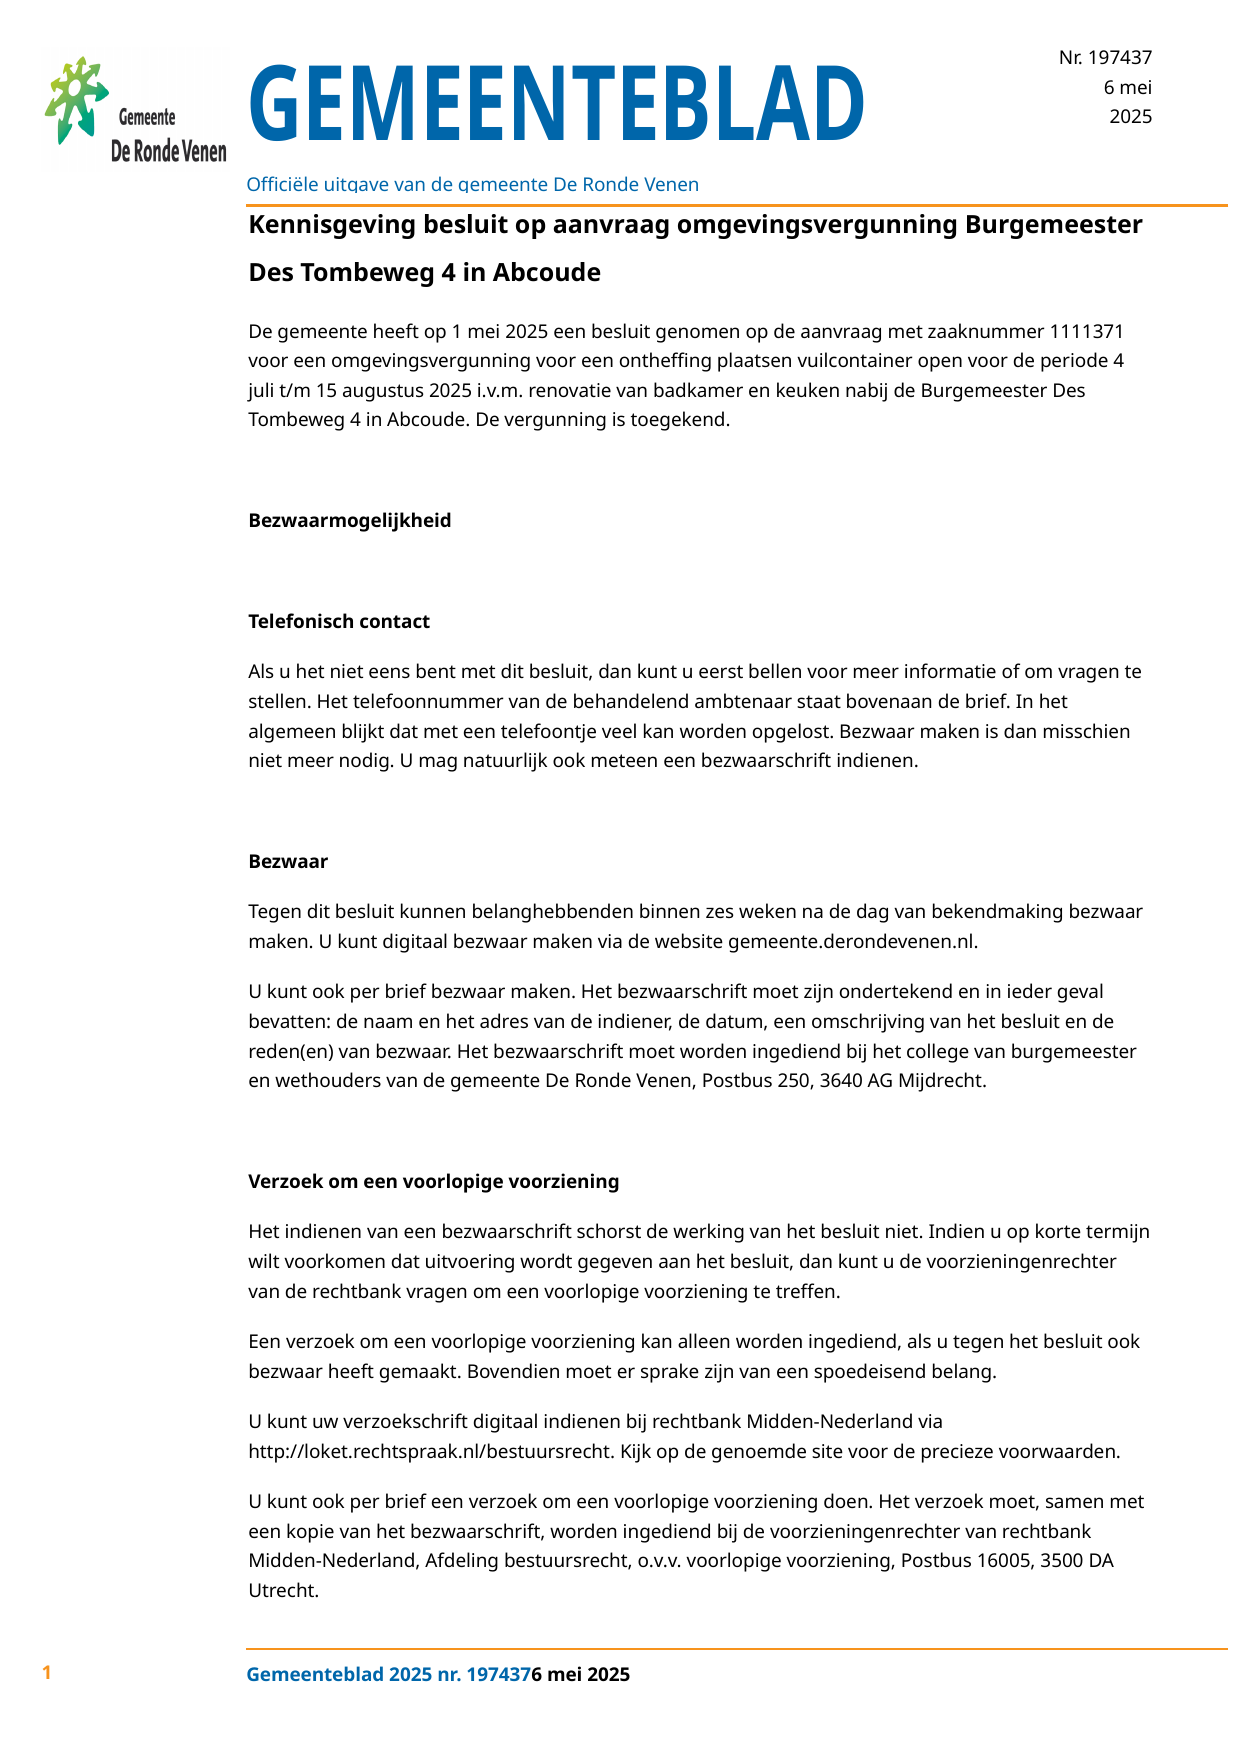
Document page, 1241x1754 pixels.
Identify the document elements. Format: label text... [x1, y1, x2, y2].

text Tegen dit besluit kunnen belanghebbenden binnen zes weken na de dag van bekendmaking bezwaar maken. U kunt digitaal bezwaar maken via de website gemeente.derondevenen.nl. [248, 899, 1152, 954]
text Het indienen van een bezwaarschrift schorst de werking van het besluit niet. Indien u op korte termijn wilt voorkomen dat uitvoering wordt gegeven aan het besluit, dan kunt u de voorzieningenrechter van de rechtbank vragen om een voorlopige voorziening te treffen. [248, 1219, 1152, 1304]
text Bezwaarmogelijkheid [248, 507, 1152, 533]
text Een verzoek om een voorlopige voorziening kan alleen worden ingediend, als u tegen het besluit ook bezwaar heeft gemaakt. Bovendien moet er sprake zijn van een spoedeisend belang. [248, 1328, 1152, 1384]
text Als u het niet eens bent met dit besluit, dan kunt u eerst bellen voor meer informatie of om vragen te stellen. Het telefoonnummer van de behandelend ambtenaar staat bovenaan de brief. In het algemeen blijkt dat met een telefoontje veel kan worden opgelost. Bezwaar maken is dan misschien niet meer nodig. U mag natuurlijk ook meteen een bezwaarschrift indienen. [248, 659, 1152, 773]
text Telefonisch contact [248, 608, 1152, 634]
text De gemeente heeft op 1 mei 2025 een besluit genomen op de aanvraag met zaaknummer 1111371 voor een omgevingsvergunning voor een ontheffing plaatsen vuilcontainer open voor de periode 4 juli t/m 15 augustus 2025 i.v.m. renovatie van badkamer en keuken nabij de Burgemeester Des Tombeweg 4 in Abcoude. De vergunning is toegekend. [248, 318, 1152, 432]
text U kunt ook per brief een verzoek om een voorlopige voorziening doen. Het verzoek moet, samen met een kopie van het bezwaarschrift, worden ingediend bij de voorzieningenrechter van rechtbank Midden-Nederland, Afdeling bestuursrecht, o.v.v. voorlopige voorziening, Postbus 16005, 3500 DA Utrecht. [248, 1488, 1152, 1603]
text Verzoek om een voorlopige voorziening [248, 1168, 1152, 1194]
text U kunt ook per brief bezwaar maken. Het bezwaarschrift moet zijn ondertekend en in ieder geval bevatten: de naam en het adres van de indiener, de datum, een omschrijving van het besluit en de reden(en) van bezwaar. Het bezwaarschrift moet worden ingediend bij het college van burgemeester en wethouders van de gemeente De Ronde Venen, Postbus 250, 3640 AG Mijdrecht. [248, 979, 1152, 1093]
text U kunt uw verzoekschrift digitaal indienen bij rechtbank Midden-Nederland via http://loket.rechtspraak.nl/bestuursrecht. Kijk op de genoemde site voor de precieze voorwaarden. [248, 1408, 1152, 1464]
picture [41, 47, 231, 172]
text Bezwaar [248, 848, 1152, 874]
text Kennisgeving besluit op aanvraag omgevingsvergunning Burgemeester Des Tombeweg 4 in Abcoude [248, 207, 1152, 288]
